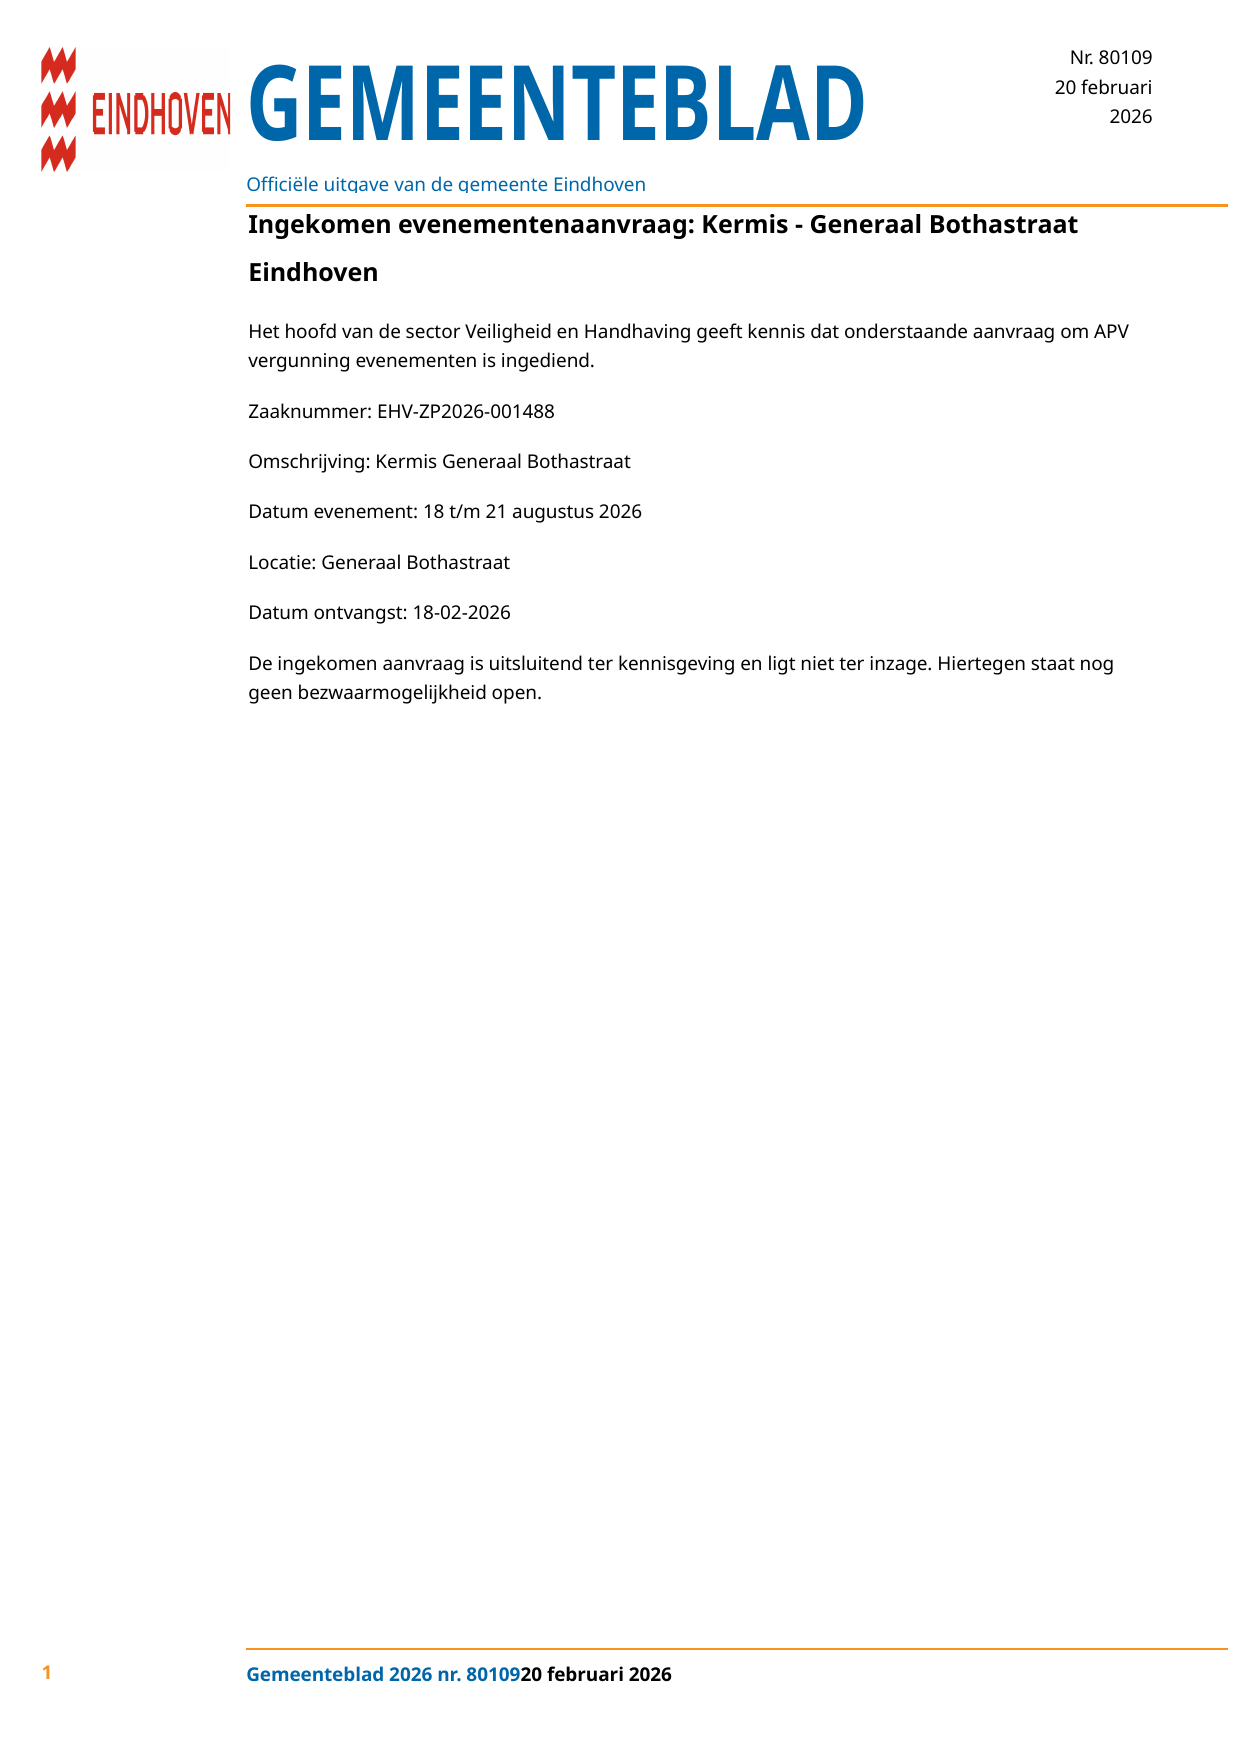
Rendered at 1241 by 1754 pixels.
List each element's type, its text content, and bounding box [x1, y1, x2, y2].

text Locatie: Generaal Bothastraat [248, 549, 1152, 575]
picture [41, 47, 231, 172]
text Het hoofd van de sector Veiligheid en Handhaving geeft kennis dat onderstaande aanvraag om APV vergunning evenementen is ingediend. [248, 318, 1152, 373]
text Datum evenement: 18 t/m 21 augustus 2026 [248, 499, 1152, 524]
text Datum ontvangst: 18-02-2026 [248, 599, 1152, 625]
text Omschrijving: Kermis Generaal Bothastraat [248, 448, 1152, 474]
text Zaaknummer: EHV-ZP2026-001488 [248, 398, 1152, 424]
text De ingekomen aanvraag is uitsluitend ter kennisgeving en ligt niet ter inzage. Hiertegen staat nog geen bezwaarmogelijkheid open. [248, 650, 1152, 705]
text Ingekomen evenementenaanvraag: Kermis - Generaal Bothastraat Eindhoven [248, 207, 1152, 288]
